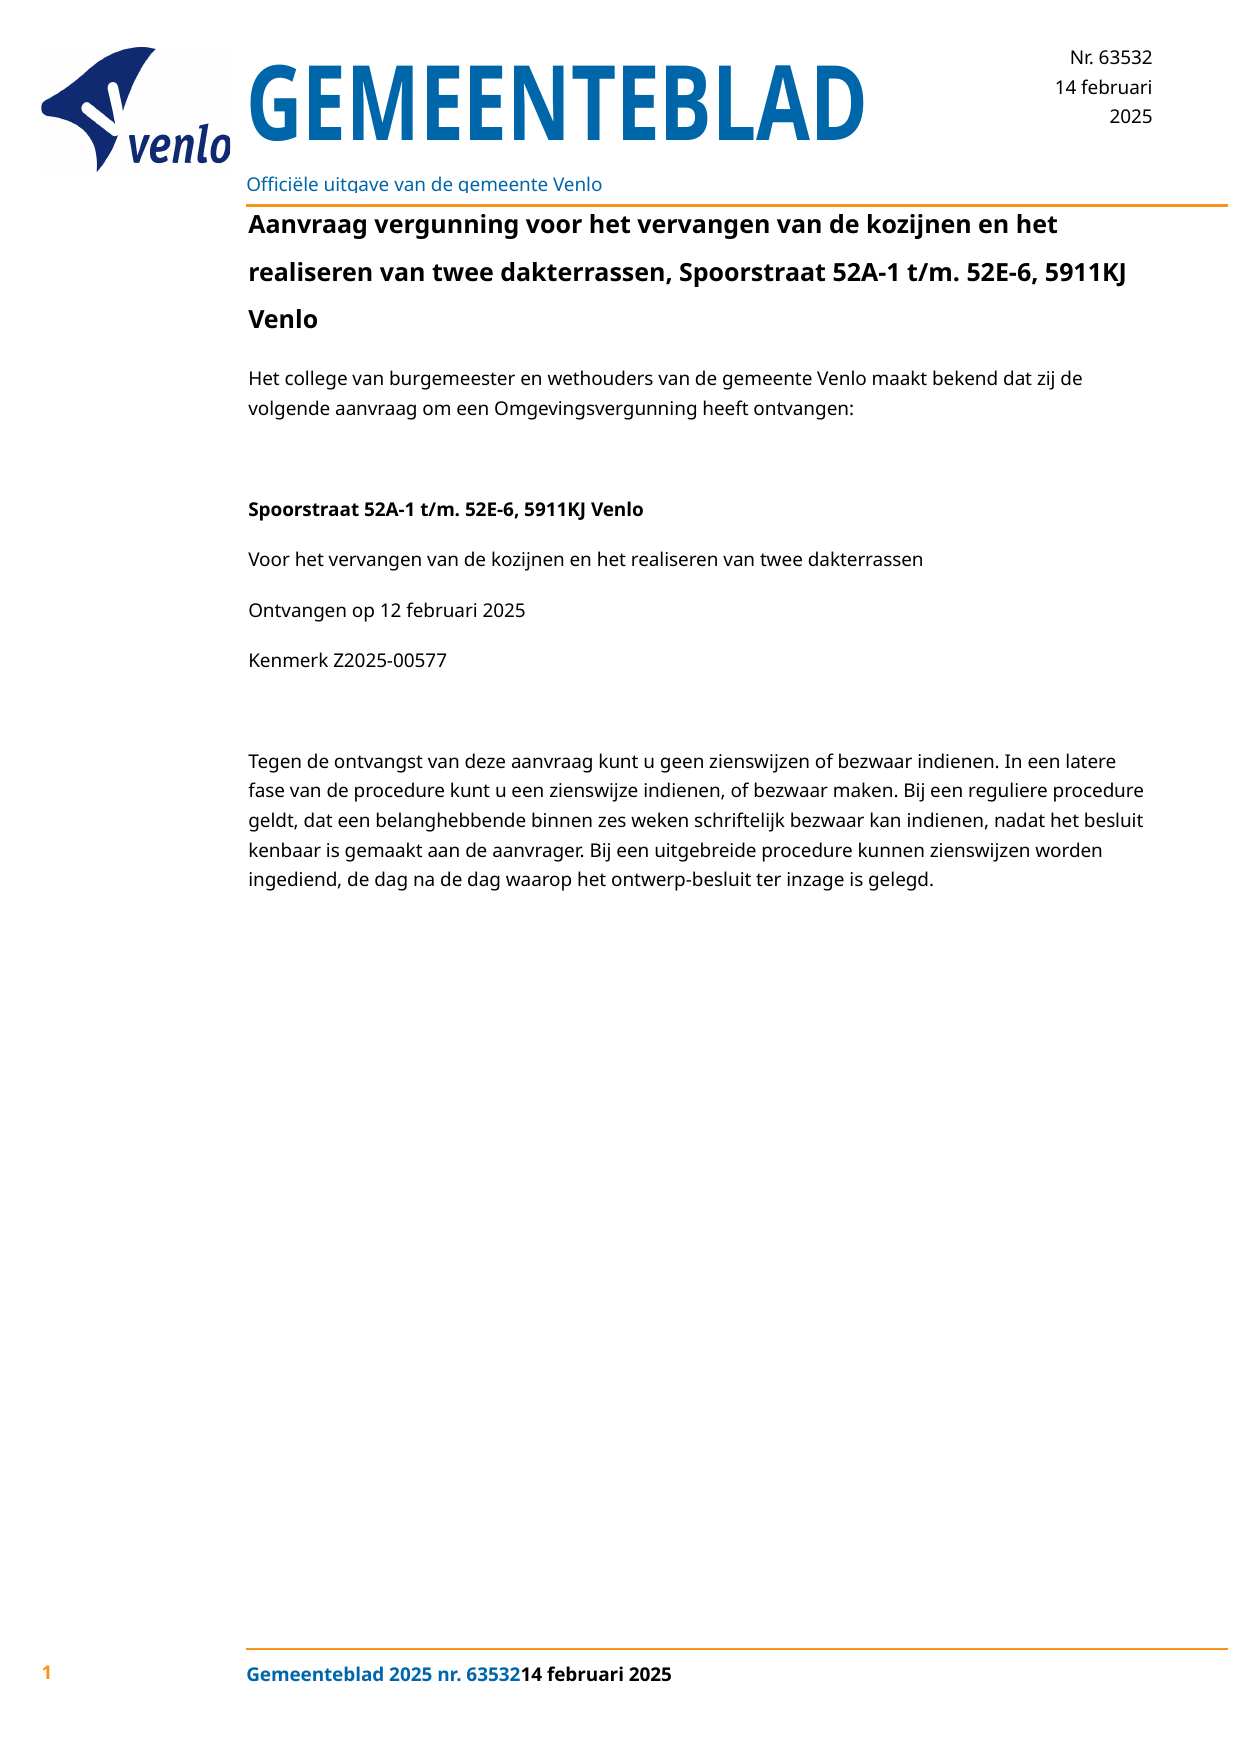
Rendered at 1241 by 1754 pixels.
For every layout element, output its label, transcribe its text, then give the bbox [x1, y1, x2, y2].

text Tegen de ontvangst van deze aanvraag kunt u geen zienswijzen of bezwaar indienen. In een latere fase van de procedure kunt u een zienswijze indienen, of bezwaar maken. Bij een reguliere procedure geldt, dat een belanghebbende binnen zes weken schriftelijk bezwaar kan indienen, nadat het besluit kenbaar is gemaakt aan de aanvrager. Bij een uitgebreide procedure kunnen zienswijzen worden ingediend, de dag na de dag waarop het ontwerp-besluit ter inzage is gelegd. [248, 748, 1152, 892]
text Kenmerk Z2025-00577 [248, 647, 1152, 673]
text Aanvraag vergunning voor het vervangen van de kozijnen en het realiseren van twee dakterrassen, Spoorstraat 52A-1 t/m. 52E-6, 5911KJ Venlo [248, 207, 1152, 336]
picture [41, 47, 231, 172]
text Het college van burgemeester en wethouders van de gemeente Venlo maakt bekend dat zij de volgende aanvraag om een Omgevingsvergunning heeft ontvangen: [248, 366, 1152, 421]
text Voor het vervangen van de kozijnen en het realiseren van twee dakterrassen [248, 546, 1152, 572]
text Spoorstraat 52A-1 t/m. 52E-6, 5911KJ Venlo [248, 496, 1152, 522]
text Ontvangen op 12 februari 2025 [248, 597, 1152, 622]
